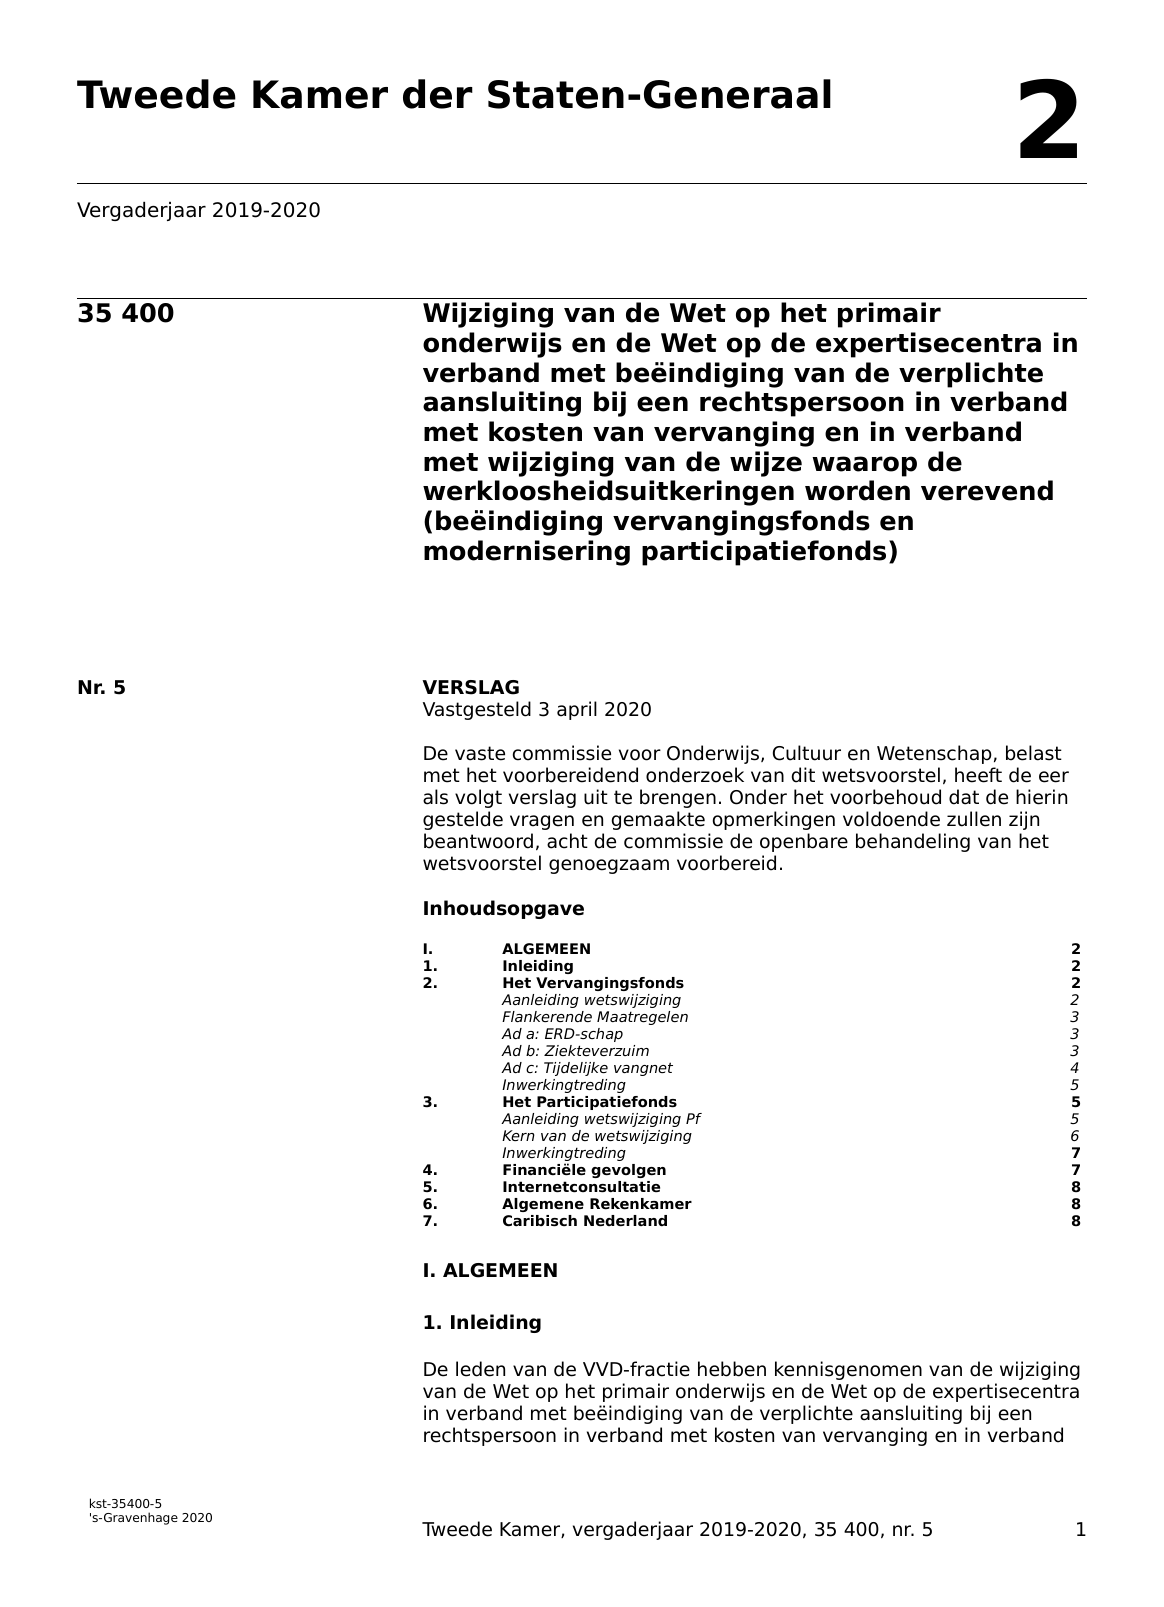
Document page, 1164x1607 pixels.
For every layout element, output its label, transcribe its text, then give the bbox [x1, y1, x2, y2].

table_cell 8 [1028, 1213, 1087, 1230]
table_cell 4. [422, 1162, 496, 1179]
table_cell Inleiding [496, 958, 1028, 975]
table_cell Vergaderjaar 2019-2020 [77, 184, 1087, 298]
table_cell [422, 992, 496, 1009]
table_cell 1. [422, 958, 496, 975]
table_cell Inwerkingtreding [496, 1145, 1028, 1162]
table_cell Het Participatiefonds [496, 1094, 1028, 1111]
subtitle Inhoudsopgave [422, 897, 1087, 919]
table_cell 6. [422, 1196, 496, 1213]
table_cell 2. [422, 975, 496, 992]
table_cell Ad b: Ziekteverzuim [496, 1043, 1028, 1060]
table_cell 2 [1028, 958, 1087, 975]
table_cell Ad a: ERD-schap [496, 1026, 1028, 1043]
table_cell Het Vervangingsfonds [496, 975, 1028, 992]
table_cell Financiële gevolgen [496, 1162, 1028, 1179]
text 's-Gravenhage 2020 [88, 1511, 323, 1525]
table_cell 7 [1028, 1162, 1087, 1179]
table_cell [422, 1009, 496, 1026]
text kst-35400-5 [88, 1497, 323, 1511]
text Vastgesteld 3 april 2020 [422, 699, 1087, 721]
table_cell 3 [1028, 1009, 1087, 1026]
subtitle 1. Inleiding [422, 1312, 1087, 1334]
table_cell 3 [1028, 1043, 1087, 1060]
table_header 2 [1028, 941, 1087, 958]
table_cell Aanleiding wetswijziging [496, 992, 1028, 1009]
table_cell Algemene Rekenkamer [496, 1196, 1028, 1213]
subtitle 35 400 Wijziging van de Wet op het primair onderwijs en de Wet op de expertisecentra in verband met beëindiging van de verplichte aansluiting bij een rechtspersoon in verband met kosten van vervanging en in verband met wijziging van de wijze waarop de werkloosheidsuitkeringen worden verevend (beëindiging vervangingsfonds en modernisering participatiefonds) [77, 299, 1087, 566]
table_cell 8 [1028, 1196, 1087, 1213]
subtitle Nr. 5 VERSLAG [77, 677, 1087, 699]
table_cell [422, 1111, 496, 1128]
table_cell [422, 1145, 496, 1162]
table_cell Flankerende Maatregelen [496, 1009, 1028, 1026]
table_cell 2 [1028, 992, 1087, 1009]
table_cell [422, 1026, 496, 1043]
table_cell 6 [1028, 1128, 1087, 1145]
table_cell [422, 1043, 496, 1060]
table_cell Inwerkingtreding [496, 1077, 1028, 1094]
table_cell [422, 1077, 496, 1094]
table_cell 8 [1028, 1179, 1087, 1196]
subtitle I. ALGEMEEN [422, 1260, 1087, 1282]
table_header 2 [886, 59, 1087, 183]
table_cell Ad c: Tijdelijke vangnet [496, 1060, 1028, 1077]
text De vaste commissie voor Onderwijs, Cultuur en Wetenschap, belast met het voorbereidend onderzoek van dit wetsvoorstel, heeft de eer als volgt verslag uit te brengen. Onder het voorbehoud dat de hierin gestelde vragen en gemaakte opmerkingen voldoende zullen zijn beantwoord, acht de commissie de openbare behandeling van het wetsvoorstel genoegzaam voorbereid. [422, 743, 1087, 875]
table_header Tweede Kamer der Staten-Generaal [77, 59, 886, 183]
table_cell 3. [422, 1094, 496, 1111]
table_cell Aanleiding wetswijziging Pf [496, 1111, 1028, 1128]
table_cell Kern van de wetswijziging [496, 1128, 1028, 1145]
table_header I. [422, 941, 496, 958]
table_cell 7 [1028, 1145, 1087, 1162]
table_cell 5 [1028, 1077, 1087, 1094]
table_cell Caribisch Nederland [496, 1213, 1028, 1230]
table_cell 5 [1028, 1094, 1087, 1111]
text De leden van de VVD-fractie hebben kennisgenomen van de wijziging van de Wet op het primair onderwijs en de Wet op de expertisecentra in verband met beëindiging van de verplichte aansluiting bij een rechtspersoon in verband met kosten van vervanging en in verband [422, 1359, 1087, 1447]
table_cell 3 [1028, 1026, 1087, 1043]
table_cell 7. [422, 1213, 496, 1230]
table_cell Internetconsultatie [496, 1179, 1028, 1196]
table_cell 4 [1028, 1060, 1087, 1077]
table_cell [422, 1128, 496, 1145]
table_cell 2 [1028, 975, 1087, 992]
table_header ALGEMEEN [496, 941, 1028, 958]
table_cell [422, 1060, 496, 1077]
table_cell 5. [422, 1179, 496, 1196]
table_cell 5 [1028, 1111, 1087, 1128]
